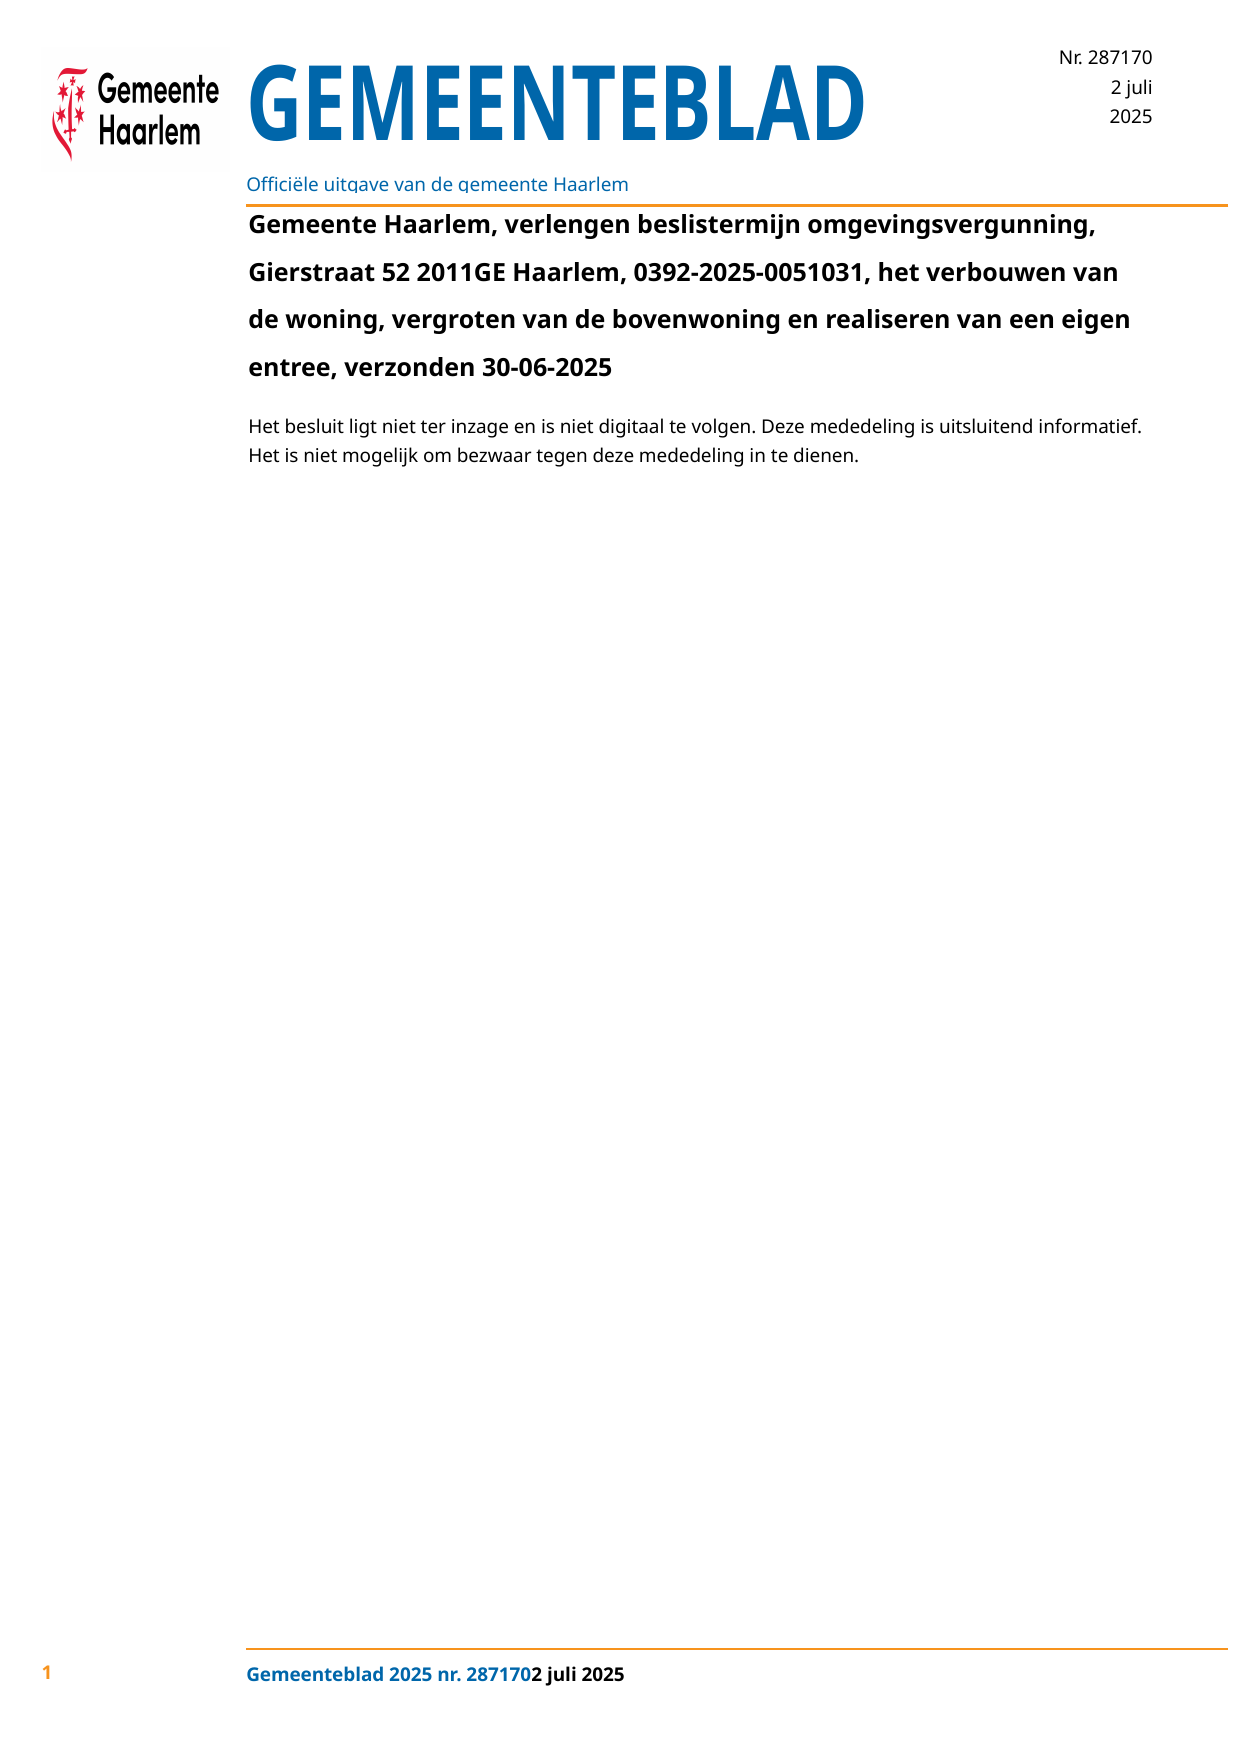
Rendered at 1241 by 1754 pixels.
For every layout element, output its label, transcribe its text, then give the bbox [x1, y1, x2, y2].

picture [41, 47, 231, 172]
text Gemeente Haarlem, verlengen beslistermijn omgevingsvergunning, Gierstraat 52 2011GE Haarlem, 0392-2025-0051031, het verbouwen van de woning, vergroten van de bovenwoning en realiseren van een eigen entree, verzonden 30-06-2025 [248, 207, 1152, 384]
text Het besluit ligt niet ter inzage en is niet digitaal te volgen. Deze mededeling is uitsluitend informatief. Het is niet mogelijk om bezwaar tegen deze mededeling in te dienen. [248, 413, 1152, 468]
